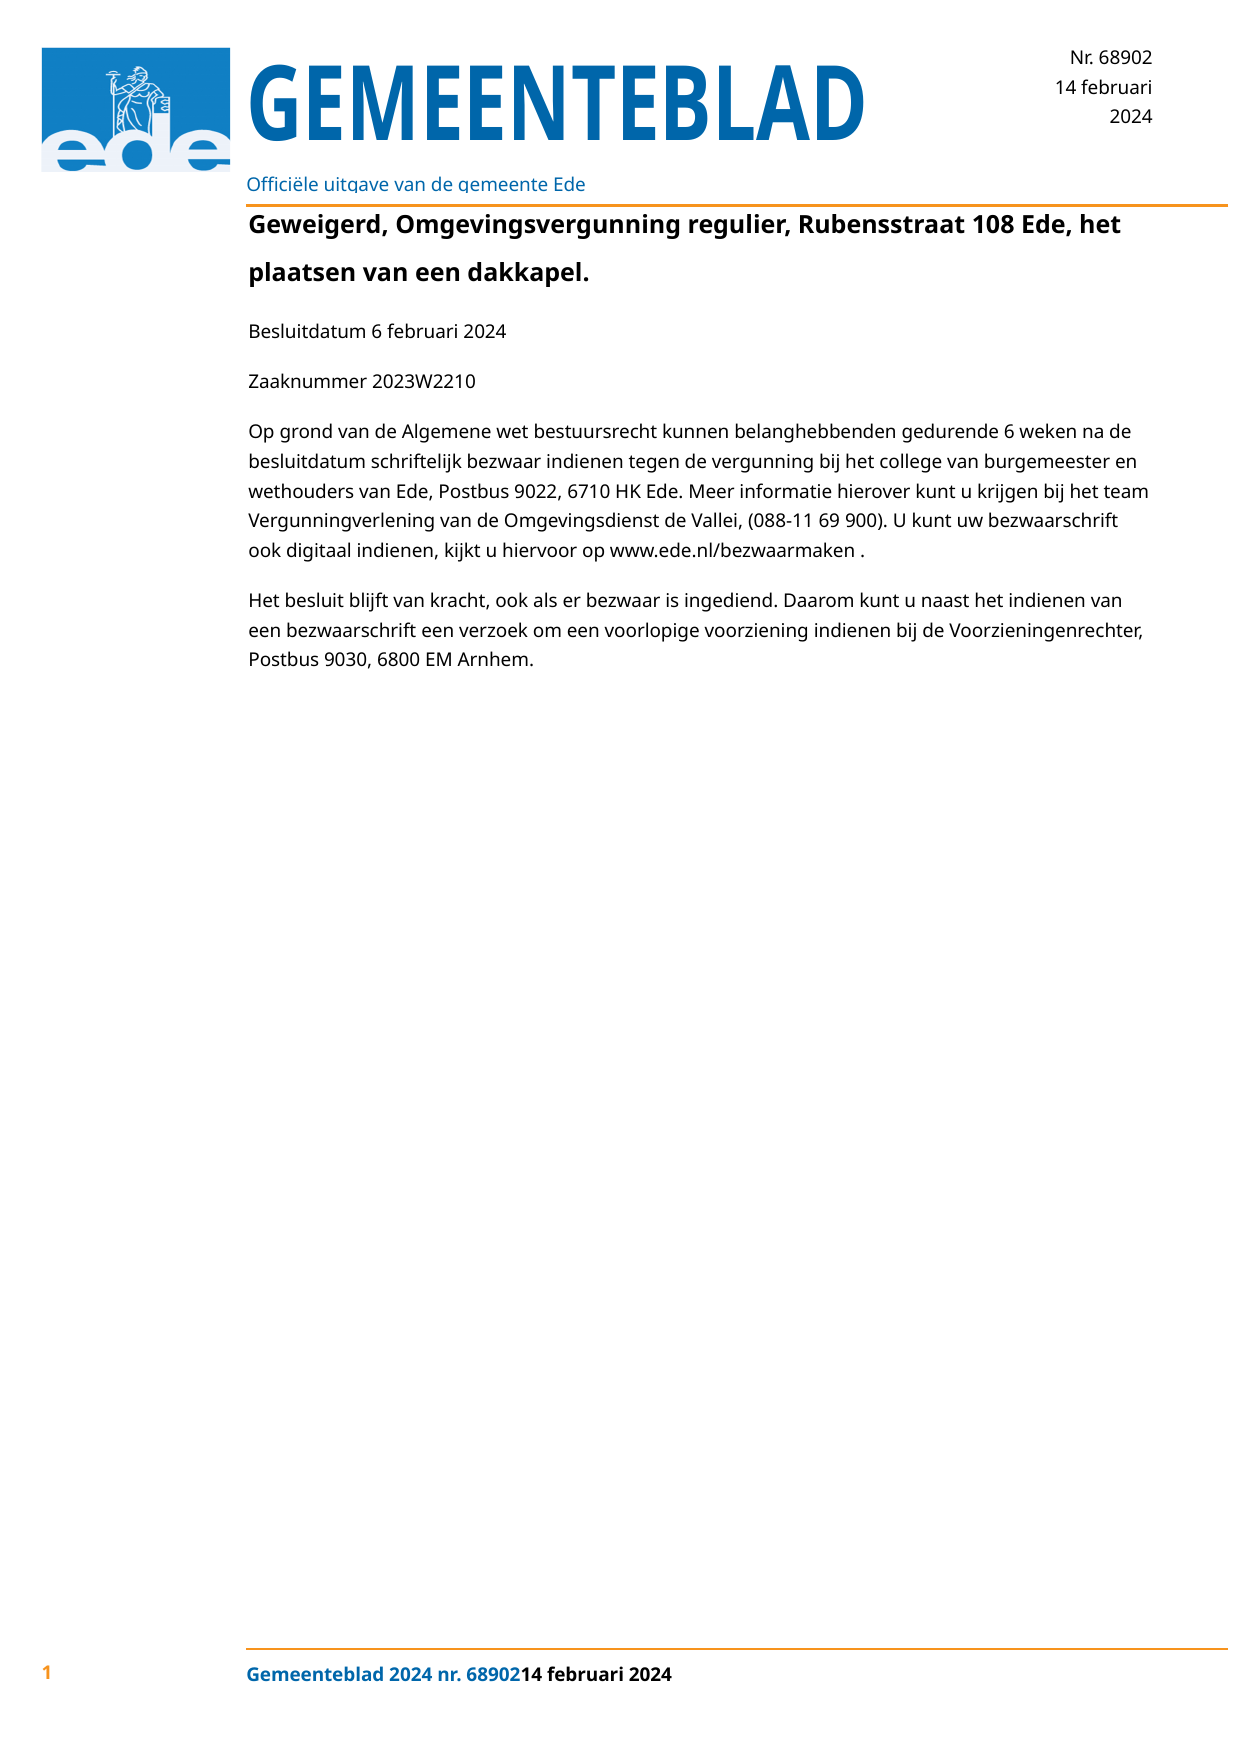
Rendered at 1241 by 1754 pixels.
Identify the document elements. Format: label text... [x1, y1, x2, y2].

text Besluitdatum 6 februari 2024 [248, 318, 1152, 344]
text Zaaknummer 2023W2210 [248, 368, 1152, 394]
text Geweigerd, Omgevingsvergunning regulier, Rubensstraat 108 Ede, het plaatsen van een dakkapel. [248, 207, 1152, 288]
picture [41, 47, 231, 172]
text Op grond van de Algemene wet bestuursrecht kunnen belanghebbenden gedurende 6 weken na de besluitdatum schriftelijk bezwaar indienen tegen de vergunning bij het college van burgemeester en wethouders van Ede, Postbus 9022, 6710 HK Ede. Meer informatie hierover kunt u krijgen bij het team Vergunningverlening van de Omgevingsdienst de Vallei, (088-11 69 900). U kunt uw bezwaarschrift ook digitaal indienen, kijkt u hiervoor op www.ede.nl/bezwaarmaken . [248, 419, 1152, 563]
text Het besluit blijft van kracht, ook als er bezwaar is ingediend. Daarom kunt u naast het indienen van een bezwaarschrift een verzoek om een voorlopige voorziening indienen bij de Voorzieningenrechter, Postbus 9030, 6800 EM Arnhem. [248, 587, 1152, 672]
